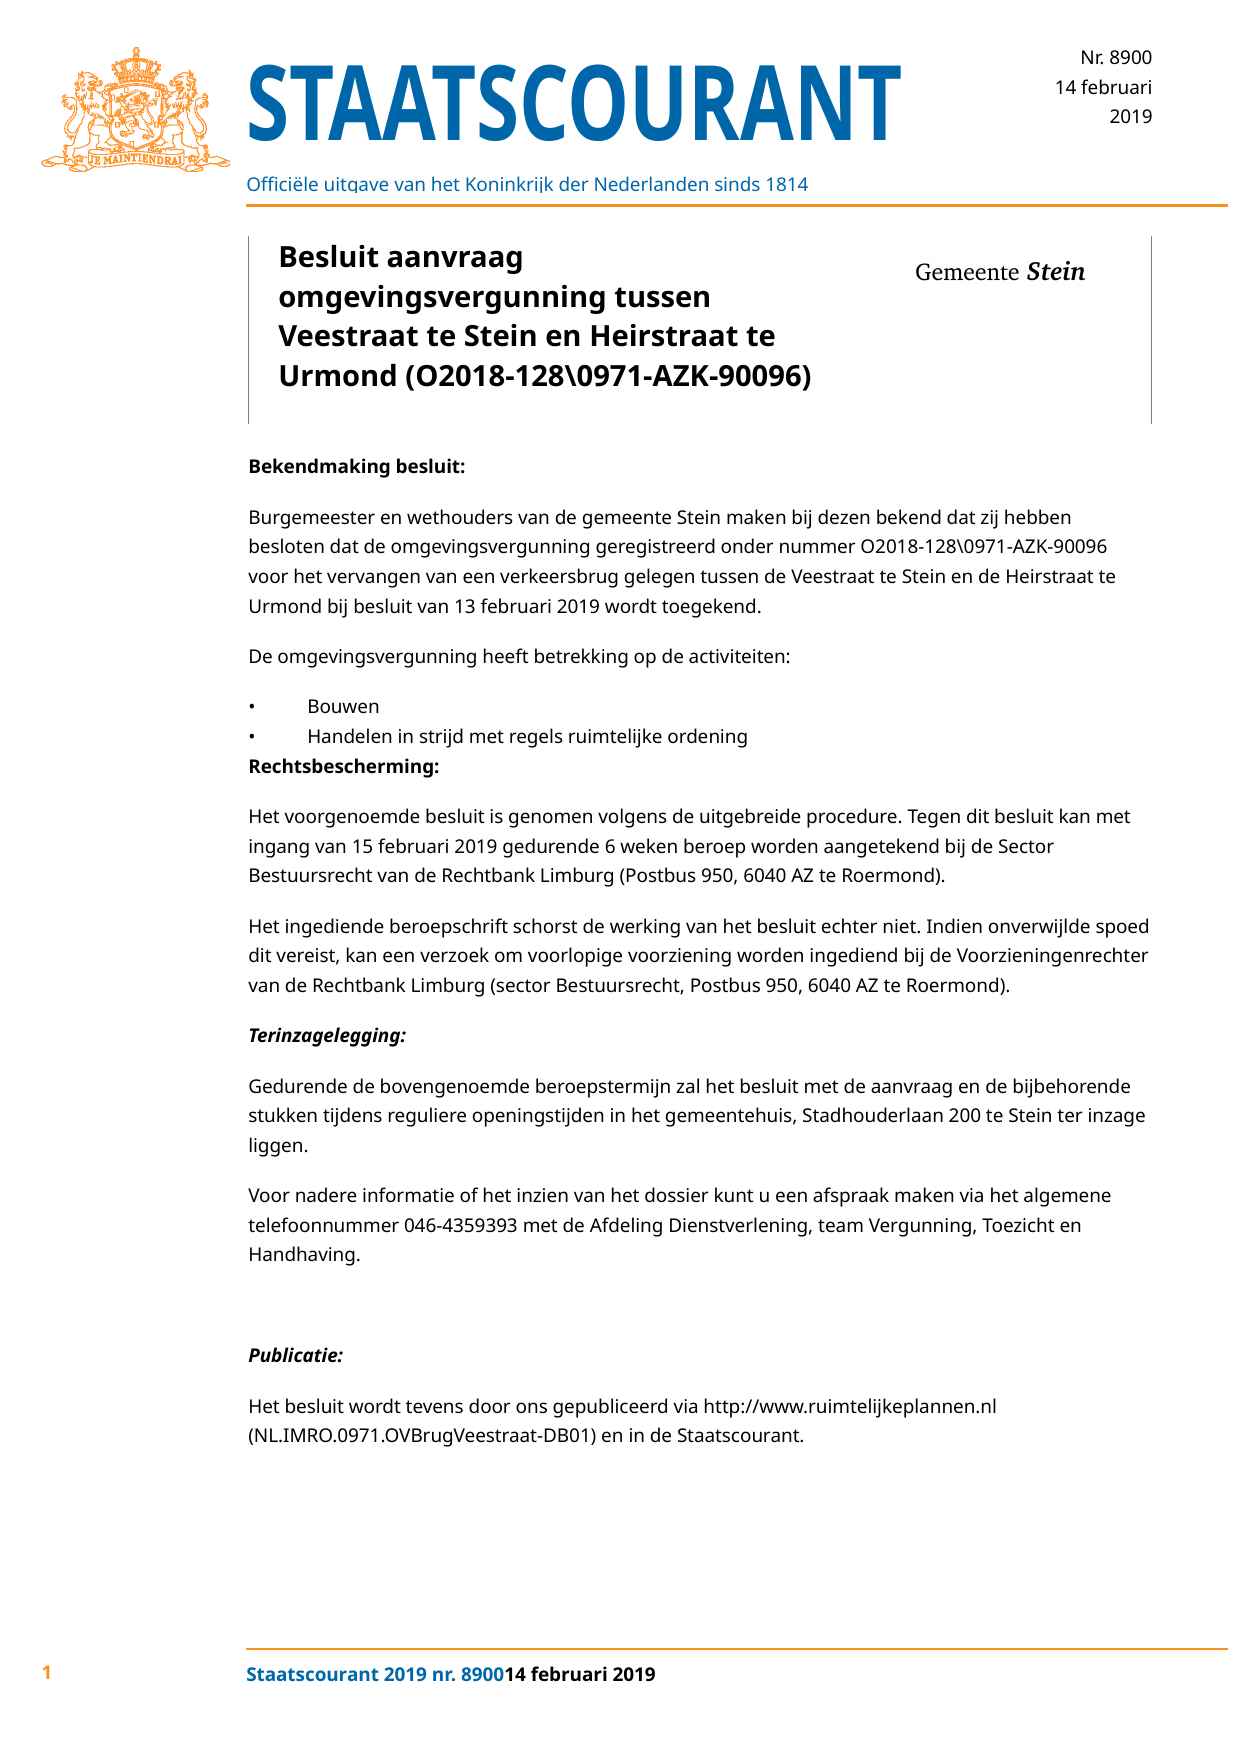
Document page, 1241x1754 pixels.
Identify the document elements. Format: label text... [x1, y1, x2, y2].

text Voor nadere informatie of het inzien van het dossier kunt u een afspraak maken via het algemene telefoonnummer 046-4359393 met de Afdeling Dienstverlening, team Vergunning, Toezicht en Handhaving. [248, 1182, 1152, 1267]
text Gedurende de bovengenoemde beroepstermijn zal het besluit met de aanvraag en de bijbehorende stukken tijdens reguliere openingstijden in het gemeentehuis, Stadhouderlaan 200 te Stein ter inzage liggen. [248, 1073, 1152, 1158]
text Terinzagelegging: [248, 1022, 1152, 1048]
table_header Besluit aanvraag omgevingsvergunning tussen Veestraat te Stein en Heirstraat te Urmond (O2018-128\0971-AZK-90096) [249, 236, 850, 424]
text Het besluit wordt tevens door ons gepubliceerd via http://www.ruimtelijkeplannen.nl (NL.IMRO.0971.OVBrugVeestraat-DB01) en in de Staatscourant. [248, 1393, 1152, 1448]
text Het voorgenoemde besluit is genomen volgens de uitgebreide procedure. Tegen dit besluit kan met ingang van 15 februari 2019 gedurende 6 weken beroep worden aangetekend bij de Sector Bestuursrecht van de Rechtbank Limburg (Postbus 950, 6040 AZ te Roermond). [248, 803, 1152, 888]
text Burgemeester en wethouders van de gemeente Stein maken bij dezen bekend dat zij hebben besloten dat de omgevingsvergunning geregistreerd onder nummer O2018-128\0971-AZK-90096 voor het vervangen van een verkeersbrug gelegen tussen de Veestraat te Stein en de Heirstraat te Urmond bij besluit van 13 februari 2019 wordt toegekend. [248, 504, 1152, 618]
picture [882, 236, 1119, 305]
text Het ingediende beroepschrift schorst de werking van het besluit echter niet. Indien onverwijlde spoed dit vereist, kan een verzoek om voorlopige voorziening worden ingediend bij de Voorzieningenrechter van de Rechtbank Limburg (sector Bestuursrecht, Postbus 950, 6040 AZ te Roermond). [248, 913, 1152, 998]
table_header [850, 236, 1151, 424]
text Bekendmaking besluit: [248, 454, 1152, 479]
text Rechtsbescherming: [248, 753, 1152, 778]
list Handelen in strijd met regels ruimtelijke ordening [248, 723, 1152, 749]
text Publicatie: [248, 1342, 1152, 1368]
picture [41, 47, 231, 172]
list Bouwen [248, 694, 1152, 719]
text De omgevingsvergunning heeft betrekking op de activiteiten: [248, 643, 1152, 669]
